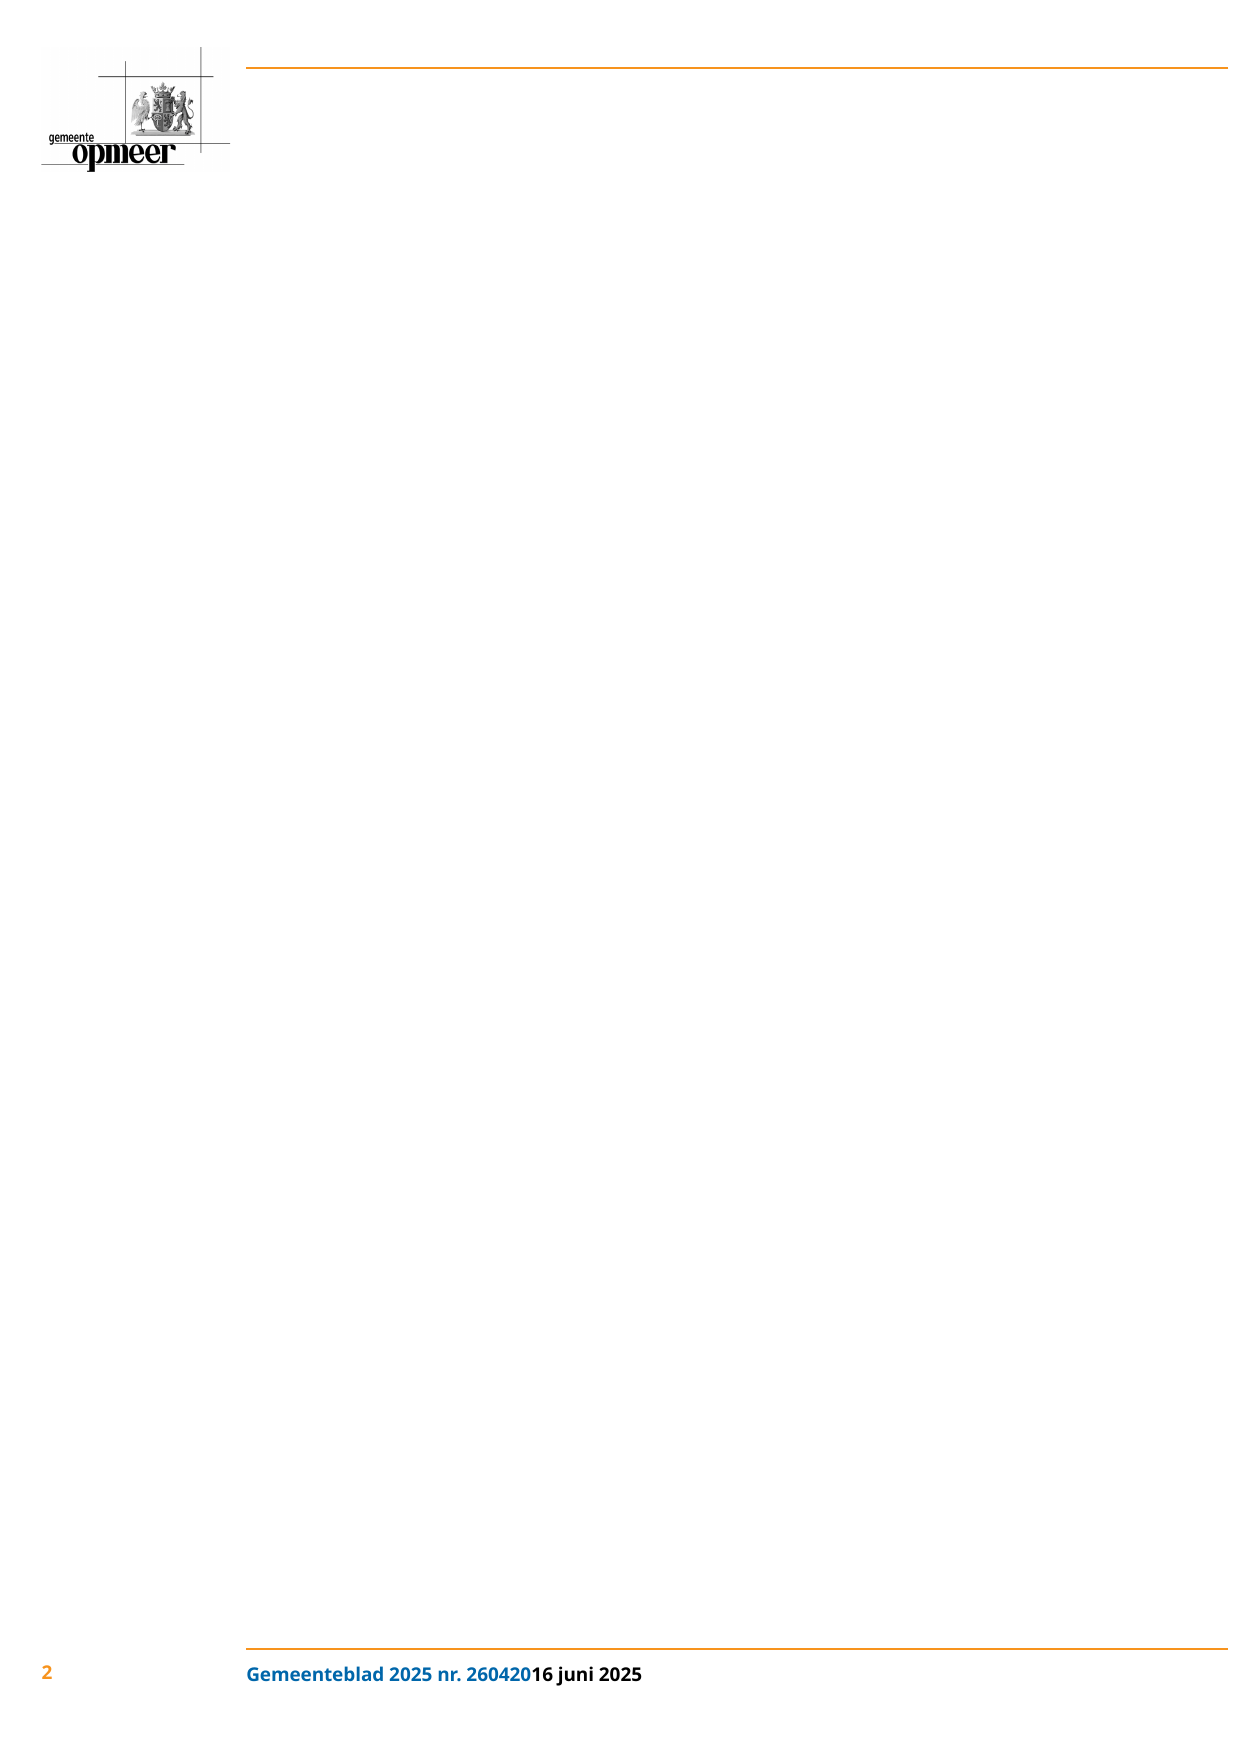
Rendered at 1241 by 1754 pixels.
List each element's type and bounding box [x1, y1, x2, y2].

picture [41, 47, 231, 172]
